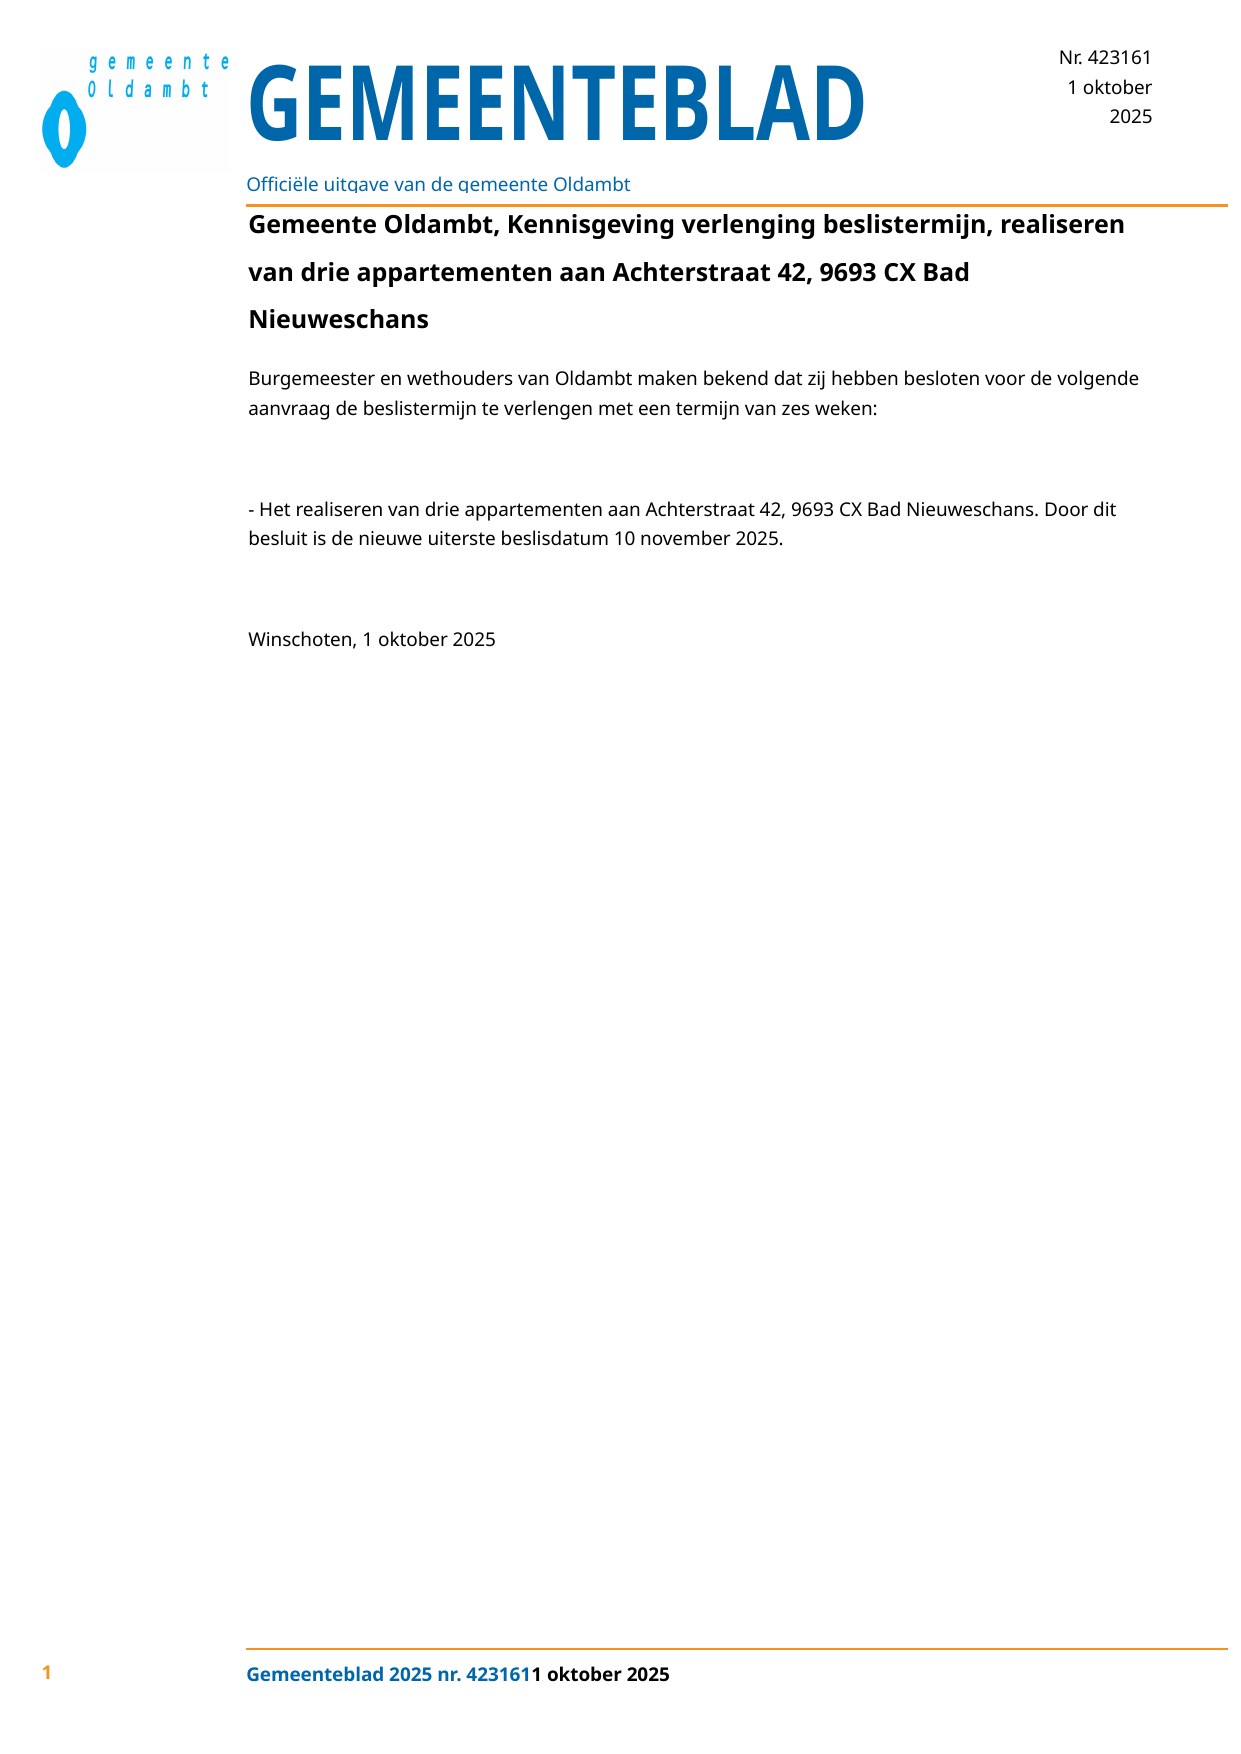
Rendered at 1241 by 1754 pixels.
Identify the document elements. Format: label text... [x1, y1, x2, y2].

text Burgemeester en wethouders van Oldambt maken bekend dat zij hebben besloten voor de volgende aanvraag de beslistermijn te verlengen met een termijn van zes weken: [248, 366, 1152, 421]
text Winschoten, 1 oktober 2025 [248, 626, 1152, 652]
picture [41, 47, 231, 172]
text Gemeente Oldambt, Kennisgeving verlenging beslistermijn, realiseren van drie appartementen aan Achterstraat 42, 9693 CX Bad Nieuweschans [248, 207, 1152, 336]
text - Het realiseren van drie appartementen aan Achterstraat 42, 9693 CX Bad Nieuweschans. Door dit besluit is de nieuwe uiterste beslisdatum 10 november 2025. [248, 496, 1152, 551]
